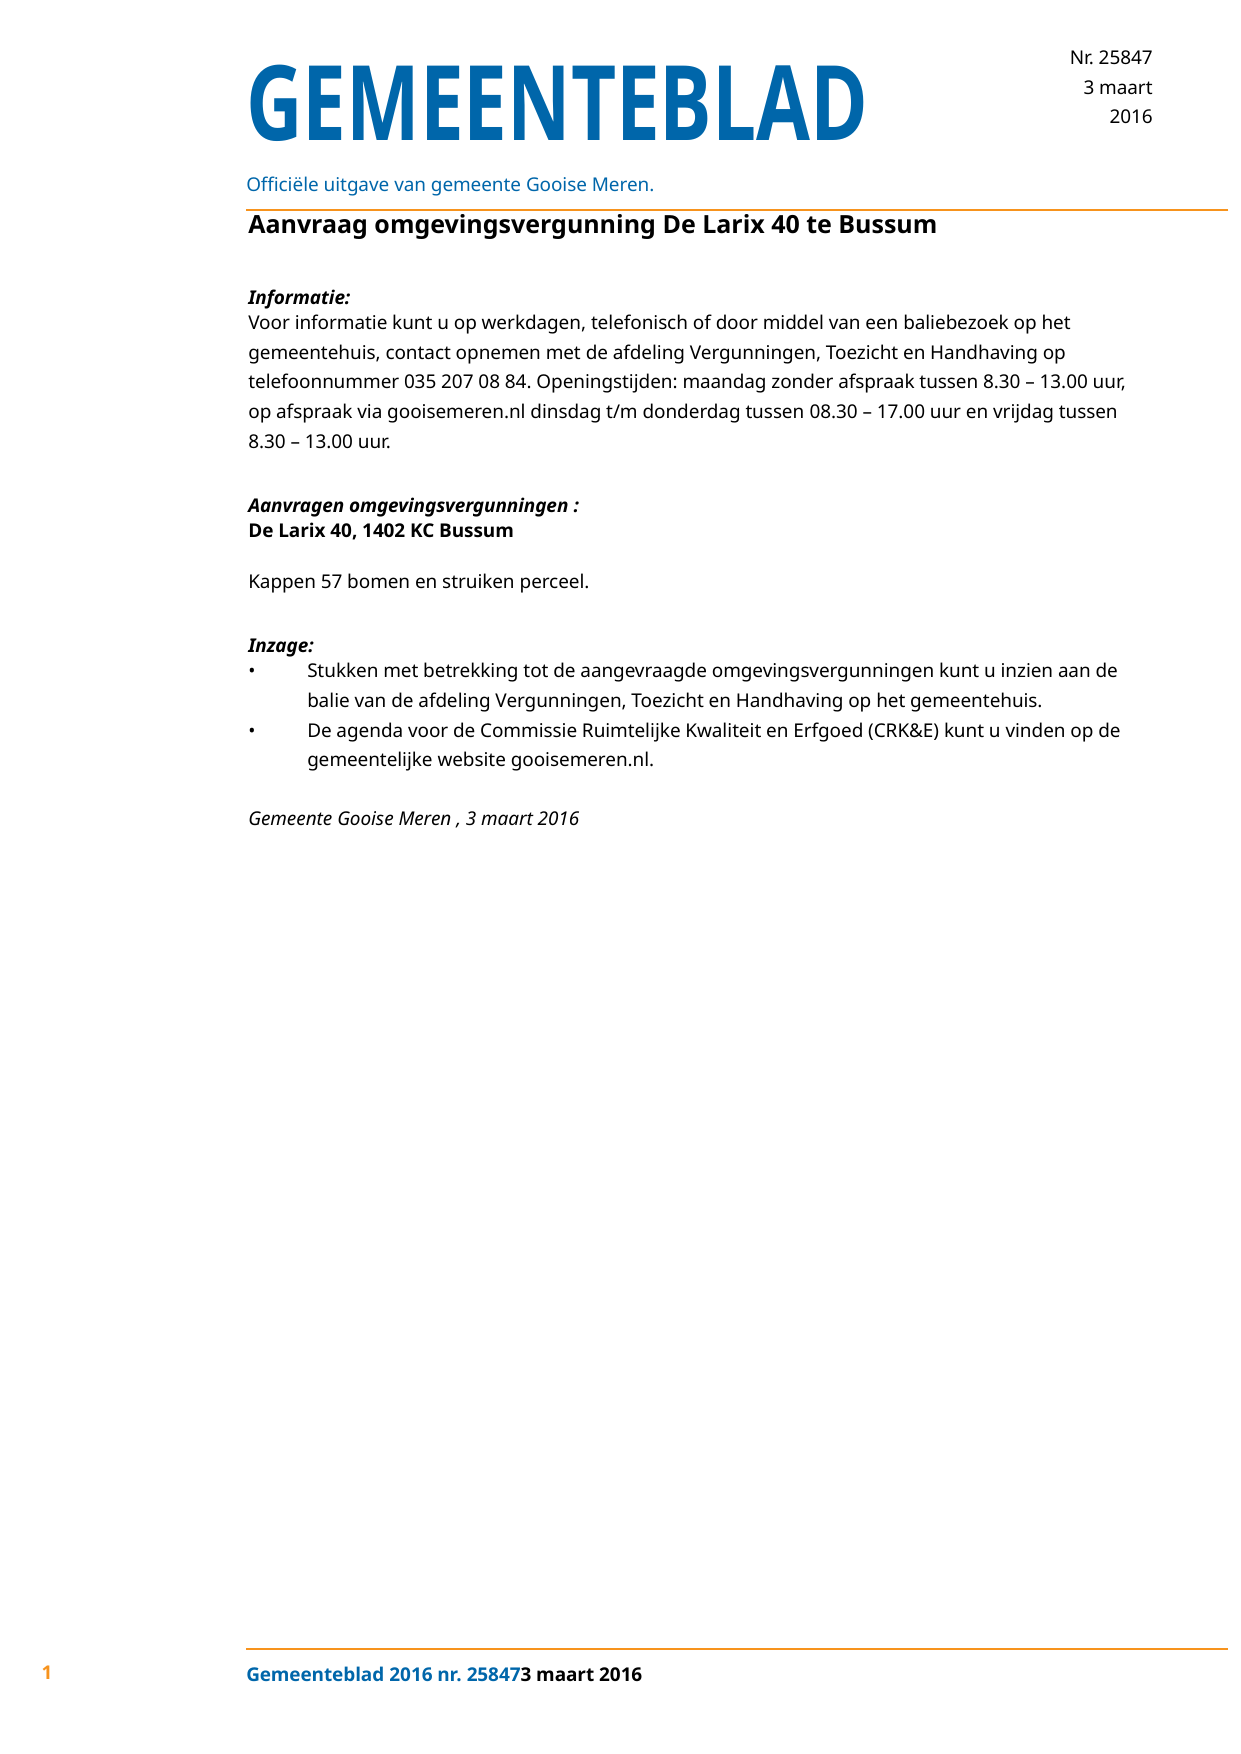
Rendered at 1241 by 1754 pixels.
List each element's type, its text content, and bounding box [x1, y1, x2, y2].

text Informatie: [248, 284, 1152, 309]
text Inzage: [248, 632, 1152, 658]
text De Larix 40, 1402 KC Bussum [248, 518, 1152, 543]
text Voor informatie kunt u op werkdagen, telefonisch of door middel van een baliebezoek op het gemeentehuis, contact opnemen met de afdeling Vergunningen, Toezicht en Handhaving op telefoonnummer 035 207 08 84. Openingstijden: maandag zonder afspraak tussen 8.30 – 13.00 uur, op afspraak via gooisemeren.nl dinsdag t/m donderdag tussen 08.30 – 17.00 uur en vrijdag tussen 8.30 – 13.00 uur. [248, 309, 1152, 454]
text Gemeente Gooise Meren , 3 maart 2016 [248, 806, 1152, 831]
list De agenda voor de Commissie Ruimtelijke Kwaliteit en Erfgoed (CRK&E) kunt u vinden op de gemeentelijke website gooisemeren.nl. [248, 717, 1152, 772]
text Kappen 57 bomen en struiken perceel. [248, 568, 1152, 594]
list Stukken met betrekking tot de aangevraagde omgevingsvergunningen kunt u inzien aan de balie van de afdeling Vergunningen, Toezicht en Handhaving op het gemeentehuis. [248, 658, 1152, 713]
text Aanvraag omgevingsvergunning De Larix 40 te Bussum [248, 211, 1152, 241]
picture [41, 47, 231, 172]
text Aanvragen omgevingsvergunningen : [248, 492, 1152, 518]
